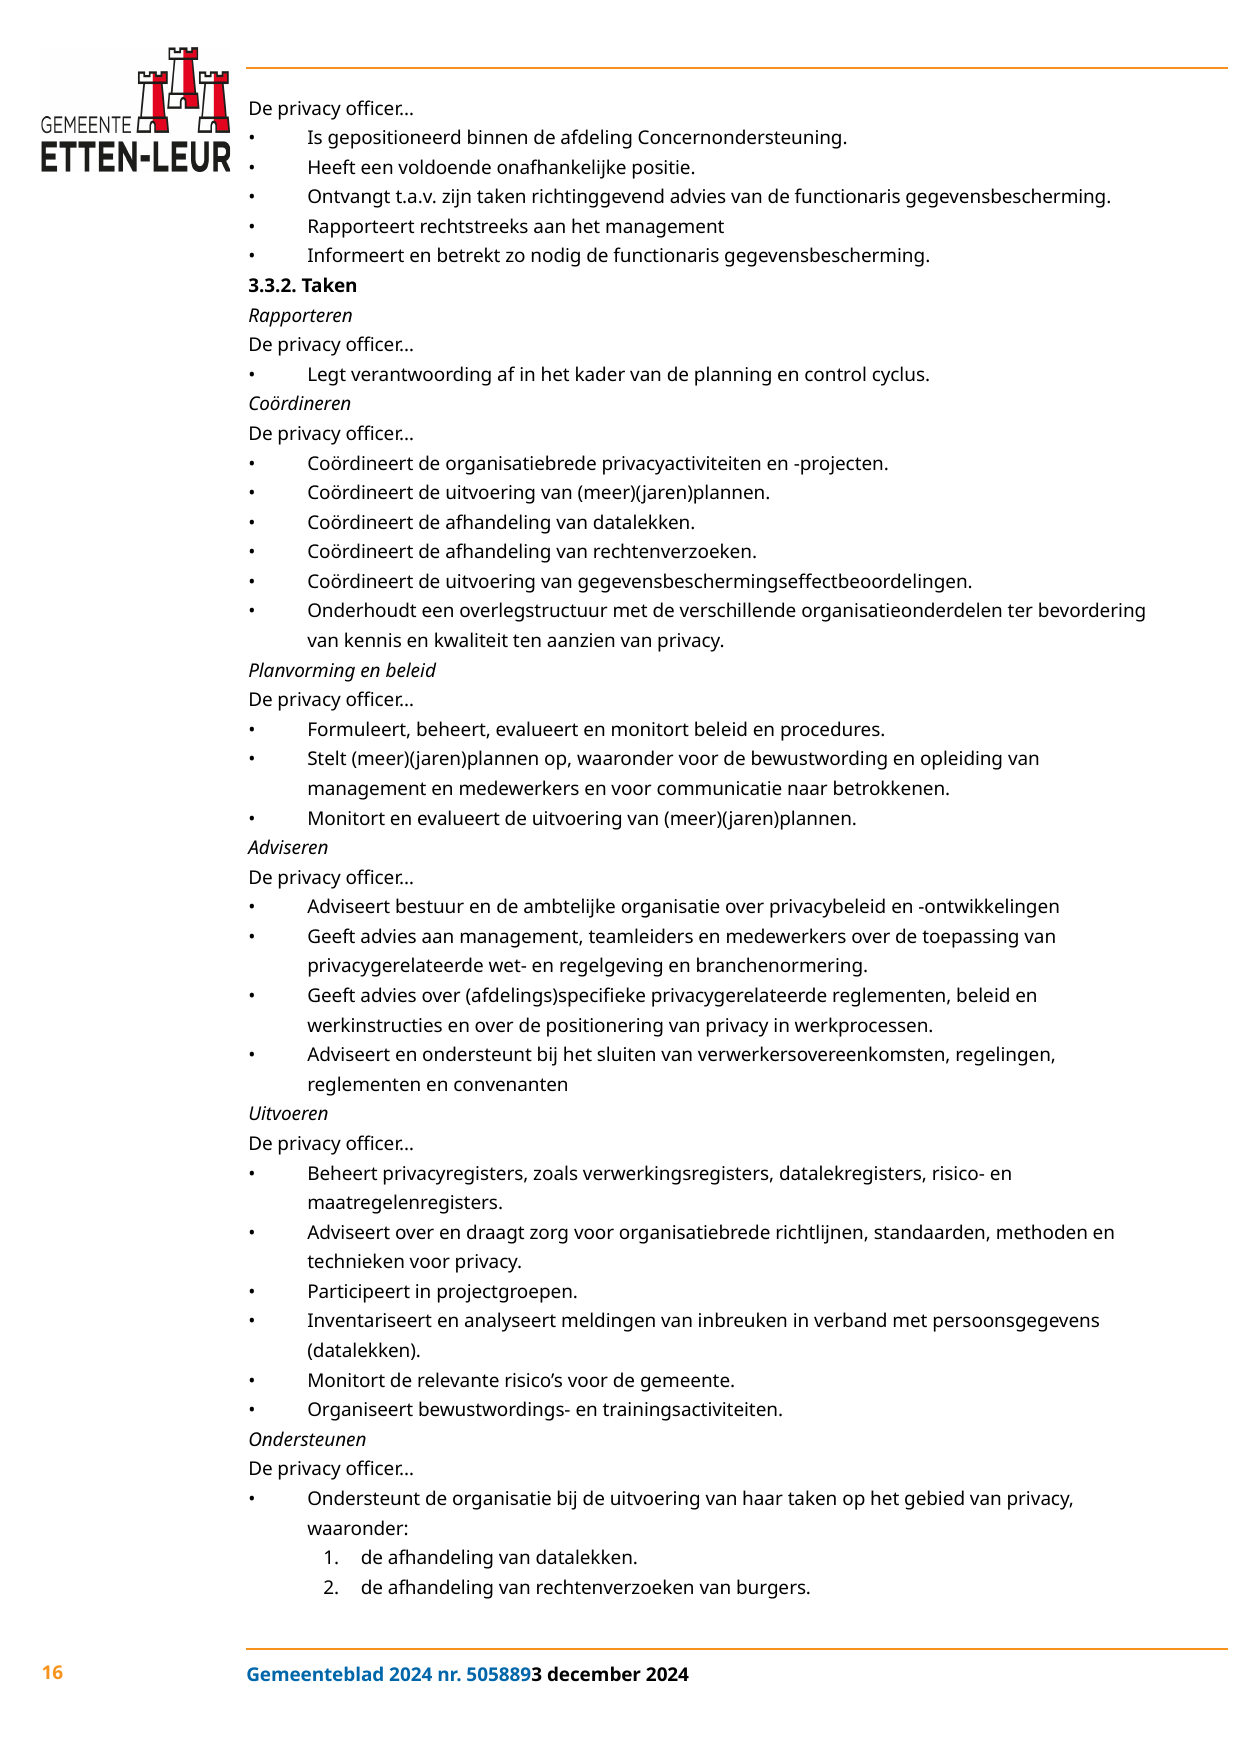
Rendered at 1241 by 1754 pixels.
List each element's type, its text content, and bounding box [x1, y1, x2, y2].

text De privacy officer… [248, 95, 1152, 121]
list Onderhoudt een overlegstructuur met de verschillende organisatieonderdelen ter bevordering van kennis en kwaliteit ten aanzien van privacy. [248, 598, 1152, 653]
text Coördineren [248, 391, 1152, 416]
text Uitvoeren [248, 1101, 1152, 1126]
list Formuleert, beheert, evalueert en monitort beleid en procedures. [248, 716, 1152, 742]
text Planvorming en beleid [248, 657, 1152, 683]
text De privacy officer… [248, 420, 1152, 446]
text Rapporteren [248, 302, 1152, 328]
list Is gepositioneerd binnen de afdeling Concernondersteuning. [248, 124, 1152, 150]
list Coördineert de afhandeling van rechtenverzoeken. [248, 538, 1152, 564]
list Beheert privacyregisters, zoals verwerkingsregisters, datalekregisters, risico- en maatregelenregisters. [248, 1160, 1152, 1215]
list Inventariseert en analyseert meldingen van inbreuken in verband met persoonsgegevens (datalekken). [248, 1308, 1152, 1363]
list Adviseert en ondersteunt bij het sluiten van verwerkersovereenkomsten, regelingen, reglementen en convenanten [248, 1041, 1152, 1097]
list Geeft advies over (afdelings)specifieke privacygerelateerde reglementen, beleid en werkinstructies en over de positionering van privacy in werkprocessen. [248, 982, 1152, 1038]
list Ontvangt t.a.v. zijn taken richtinggevend advies van de functionaris gegevensbescherming. [248, 183, 1152, 209]
list Geeft advies aan management, teamleiders en medewerkers over de toepassing van privacygerelateerde wet- en regelgeving en branchenormering. [248, 923, 1152, 978]
text De privacy officer… [248, 864, 1152, 890]
list Heeft een voldoende onafhankelijke positie. [248, 154, 1152, 180]
list Coördineert de uitvoering van gegevensbeschermingseffectbeoordelingen. [248, 568, 1152, 594]
list Informeert en betrekt zo nodig de functionaris gegevensbescherming. [248, 243, 1152, 268]
text De privacy officer… [248, 686, 1152, 712]
list Coördineert de organisatiebrede privacyactiviteiten en -projecten. [248, 450, 1152, 476]
list Stelt (meer)(jaren)plannen op, waaronder voor de bewustwording en opleiding van management en medewerkers en voor communicatie naar betrokkenen. [248, 746, 1152, 801]
list de afhandeling van datalekken. [323, 1544, 1152, 1570]
list Participeert in projectgroepen. [248, 1278, 1152, 1304]
list Organiseert bewustwordings- en trainingsactiviteiten. [248, 1396, 1152, 1422]
list Legt verantwoording af in het kader van de planning en control cyclus. [248, 361, 1152, 387]
list Monitort de relevante risico’s voor de gemeente. [248, 1367, 1152, 1393]
text De privacy officer… [248, 1456, 1152, 1481]
text Ondersteunen [248, 1426, 1152, 1452]
list Coördineert de afhandeling van datalekken. [248, 509, 1152, 535]
list Monitort en evalueert de uitvoering van (meer)(jaren)plannen. [248, 805, 1152, 831]
text Adviseren [248, 834, 1152, 860]
list Adviseert over en draagt zorg voor organisatiebrede richtlijnen, standaarden, methoden en technieken voor privacy. [248, 1219, 1152, 1274]
picture [41, 47, 231, 172]
text De privacy officer… [248, 331, 1152, 357]
list Adviseert bestuur en de ambtelijke organisatie over privacybeleid en -ontwikkelingen [248, 893, 1152, 919]
list Rapporteert rechtstreeks aan het management [248, 213, 1152, 239]
text 3.3.2. Taken [248, 272, 1152, 298]
list de afhandeling van rechtenverzoeken van burgers. [323, 1574, 1152, 1600]
list Coördineert de uitvoering van (meer)(jaren)plannen. [248, 479, 1152, 505]
list Ondersteunt de organisatie bij de uitvoering van haar taken op het gebied van privacy, waaronder: [248, 1485, 1152, 1541]
text De privacy officer… [248, 1130, 1152, 1156]
